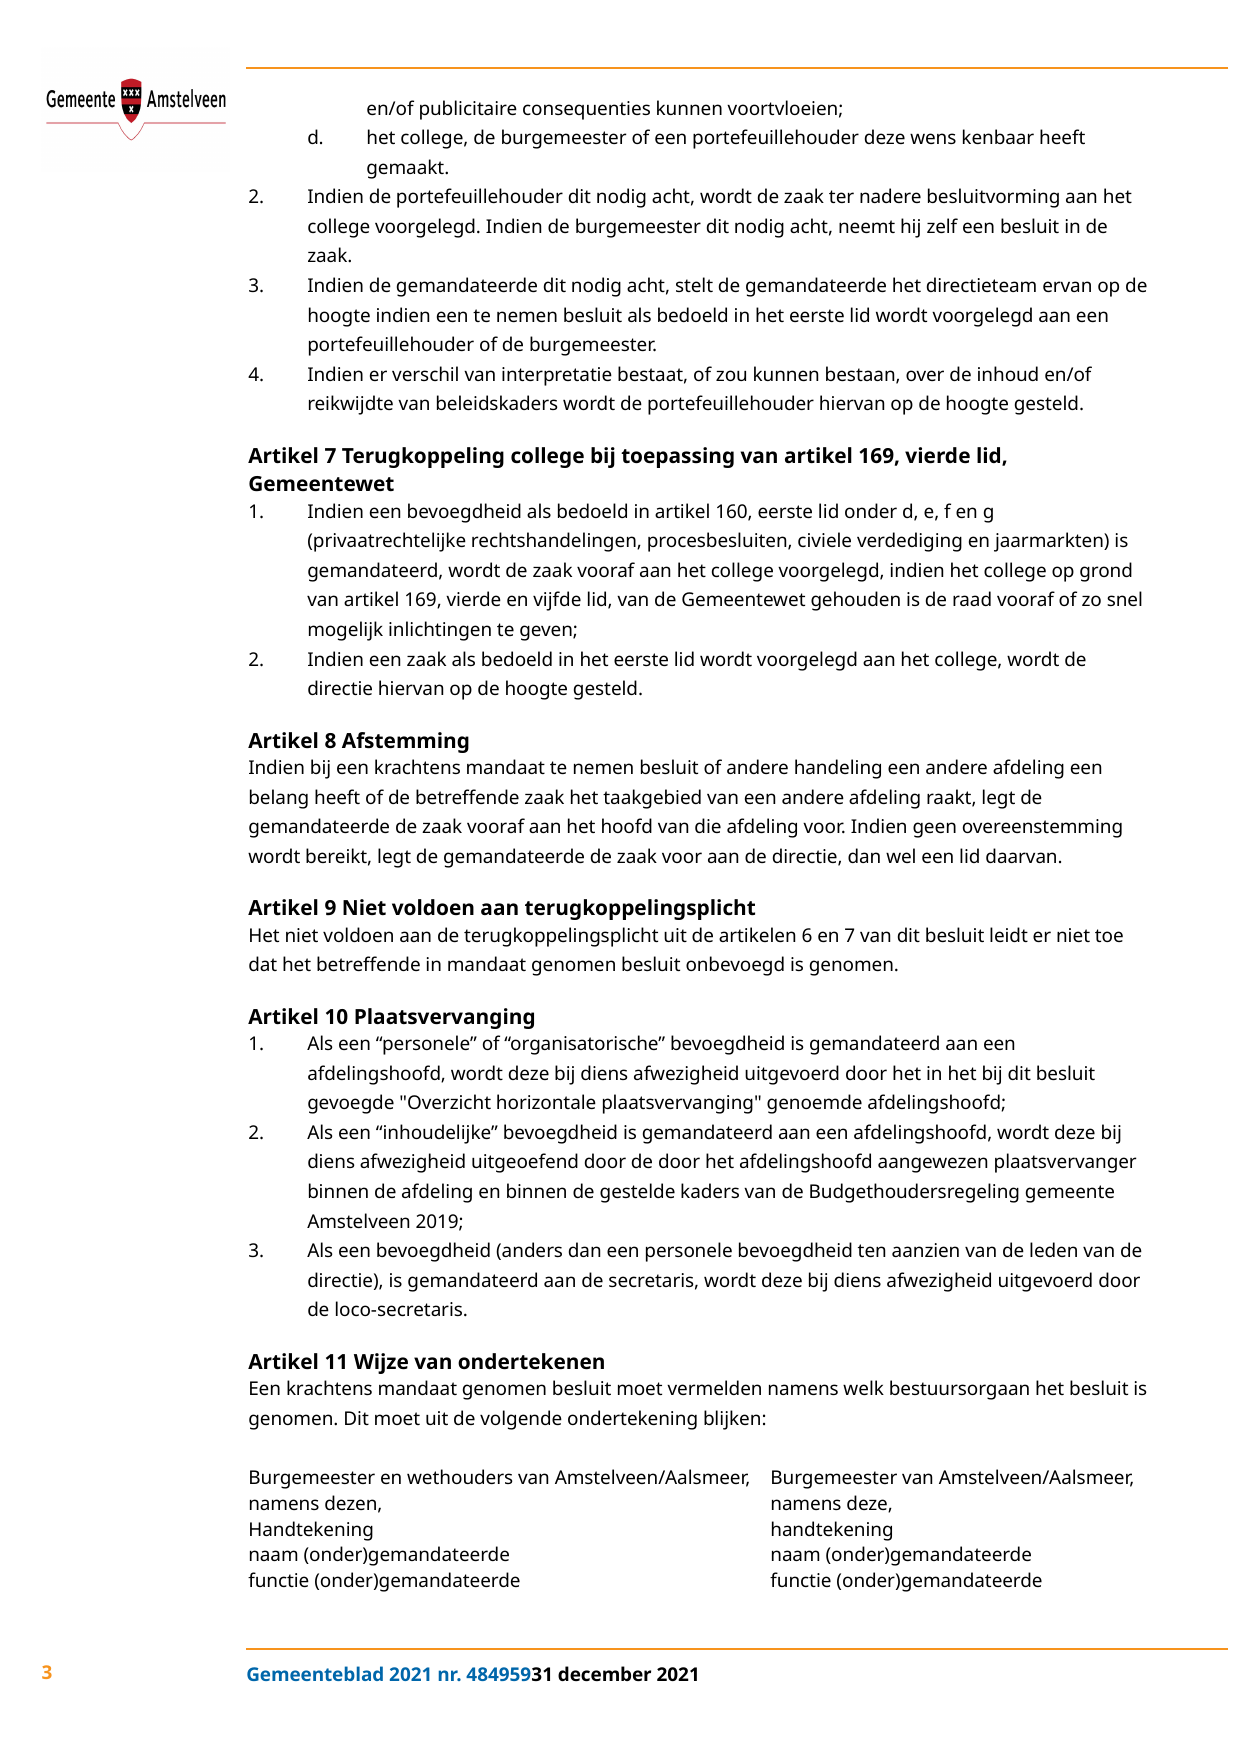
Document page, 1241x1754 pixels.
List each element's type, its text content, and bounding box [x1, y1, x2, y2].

text Artikel 10 Plaatsvervanging [248, 1002, 1152, 1030]
list het college, de burgemeester of een portefeuillehouder deze wens kenbaar heeft gemaakt. [307, 124, 1152, 180]
picture [41, 47, 231, 172]
text Het niet voldoen aan de terugkoppelingsplicht uit de artikelen 6 en 7 van dit besluit leidt er niet toe dat het betreffende in mandaat genomen besluit onbevoegd is genomen. [248, 922, 1152, 977]
list reikwijdte van beleidskaders wordt de portefeuillehouder hiervan op de hoogte gesteld. [248, 391, 1152, 416]
text Een krachtens mandaat genomen besluit moet vermelden namens welk bestuursorgaan het besluit is genomen. Dit moet uit de volgende ondertekening blijken: [248, 1375, 1152, 1431]
list Indien een bevoegdheid als bedoeld in artikel 160, eerste lid onder d, e, f en g (privaatrechtelijke rechtshandelingen, procesbesluiten, civiele verdediging en jaarmarkten) is gemandateerd, wordt de zaak vooraf aan het college voorgelegd, indien het college op grond van artikel 169, vierde en vijfde lid, van de Gemeentewet gehouden is de raad vooraf of zo snel mogelijk inlichtingen te geven; [248, 498, 1152, 642]
table_cell namens deze, [770, 1490, 1152, 1516]
text Artikel 9 Niet voldoen aan terugkoppelingsplicht [248, 893, 1152, 922]
list Indien er verschil van interpretatie bestaat, of zou kunnen bestaan, over de inhoud en/of [248, 361, 1152, 387]
list Als een bevoegdheid (anders dan een personele bevoegdheid ten aanzien van de leden van de directie), is gemandateerd aan de secretaris, wordt deze bij diens afwezigheid uitgevoerd door de loco-secretaris. [248, 1237, 1152, 1322]
list en/of publicitaire consequenties kunnen voortvloeien; [307, 95, 1152, 121]
table_cell Handtekening [248, 1516, 770, 1541]
list Indien de gemandateerde dit nodig acht, stelt de gemandateerde het directieteam ervan op de hoogte indien een te nemen besluit als bedoeld in het eerste lid wordt voorgelegd aan een portefeuillehouder of de burgemeester. [248, 272, 1152, 357]
text Artikel 8 Afstemming [248, 726, 1152, 754]
table_cell naam (onder)gemandateerde [770, 1541, 1152, 1567]
list Indien de portefeuillehouder dit nodig acht, wordt de zaak ter nadere besluitvorming aan het college voorgelegd. Indien de burgemeester dit nodig acht, neemt hij zelf een besluit in de zaak. [248, 183, 1152, 268]
text Artikel 11 Wijze van ondertekenen [248, 1347, 1152, 1375]
table_cell naam (onder)gemandateerde [248, 1541, 770, 1567]
list Als een “inhoudelijke” bevoegdheid is gemandateerd aan een afdelingshoofd, wordt deze bij diens afwezigheid uitgeoefend door de door het afdelingshoofd aangewezen plaatsvervanger binnen de afdeling en binnen de gestelde kaders van de Budgethoudersregeling gemeente [248, 1119, 1152, 1204]
list Als een “personele” of “organisatorische” bevoegdheid is gemandateerd aan een afdelingshoofd, wordt deze bij diens afwezigheid uitgevoerd door het in het bij dit besluit gevoegde "Overzicht horizontale plaatsvervanging" genoemde afdelingshoofd; [248, 1030, 1152, 1115]
table_cell functie (onder)gemandateerde [248, 1567, 770, 1593]
table_cell handtekening [770, 1516, 1152, 1541]
table_header Burgemeester en wethouders van Amstelveen/Aalsmeer, [248, 1464, 770, 1490]
text Indien bij een krachtens mandaat te nemen besluit of andere handeling een andere afdeling een belang heeft of de betreffende zaak het taakgebied van een andere afdeling raakt, legt de gemandateerde de zaak vooraf aan het hoofd van die afdeling voor. Indien geen overeenstemming wordt bereikt, legt de gemandateerde de zaak voor aan de directie, dan wel een lid daarvan. [248, 754, 1152, 869]
list Amstelveen 2019; [248, 1208, 1152, 1233]
table_header Burgemeester van Amstelveen/Aalsmeer, [770, 1464, 1152, 1490]
list Indien een zaak als bedoeld in het eerste lid wordt voorgelegd aan het college, wordt de directie hiervan op de hoogte gesteld. [248, 646, 1152, 701]
text Artikel 7 Terugkoppeling college bij toepassing van artikel 169, vierde lid, Gemeentewet [248, 441, 1152, 498]
table_cell functie (onder)gemandateerde [770, 1567, 1152, 1593]
table_cell namens dezen, [248, 1490, 770, 1516]
